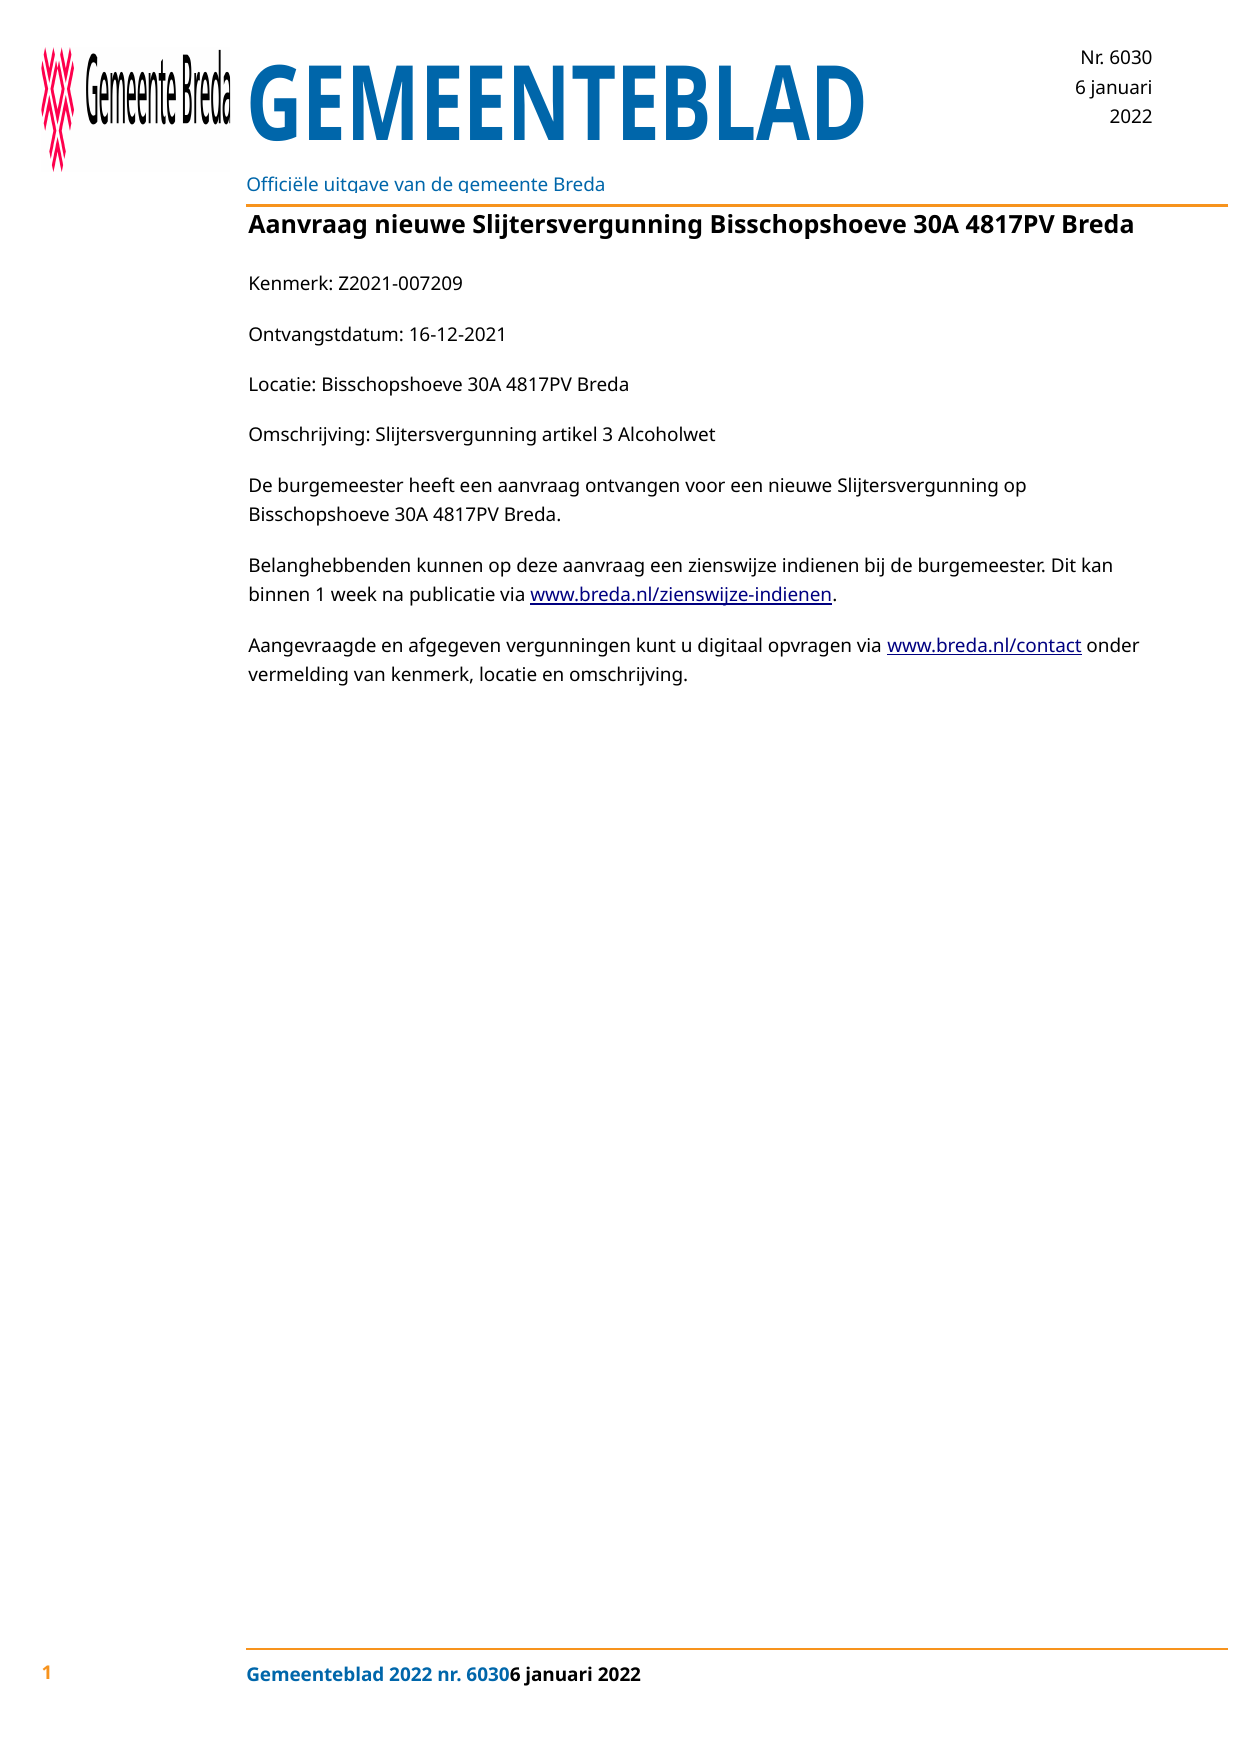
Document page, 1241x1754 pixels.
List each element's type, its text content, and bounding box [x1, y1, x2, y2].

text Omschrijving: Slijtersvergunning artikel 3 Alcoholwet [248, 422, 1152, 447]
text Ontvangstdatum: 16-12-2021 [248, 321, 1152, 346]
text Kenmerk: Z2021-007209 [248, 270, 1152, 296]
text De burgemeester heeft een aanvraag ontvangen voor een nieuwe Slijtersvergunning op Bisschopshoeve 30A 4817PV Breda. [248, 472, 1152, 527]
text Locatie: Bisschopshoeve 30A 4817PV Breda [248, 371, 1152, 397]
text Belanghebbenden kunnen op deze aanvraag een zienswijze indienen bij de burgemeester. Dit kan binnen 1 week na publicatie via www.breda.nl/zienswijze-indienen. [248, 552, 1152, 607]
text Aanvraag nieuwe Slijtersvergunning Bisschopshoeve 30A 4817PV Breda [248, 207, 1152, 241]
picture [41, 47, 231, 172]
text Aangevraagde en afgegeven vergunningen kunt u digitaal opvragen via www.breda.nl/contact onder vermelding van kenmerk, locatie en omschrijving. [248, 632, 1152, 687]
